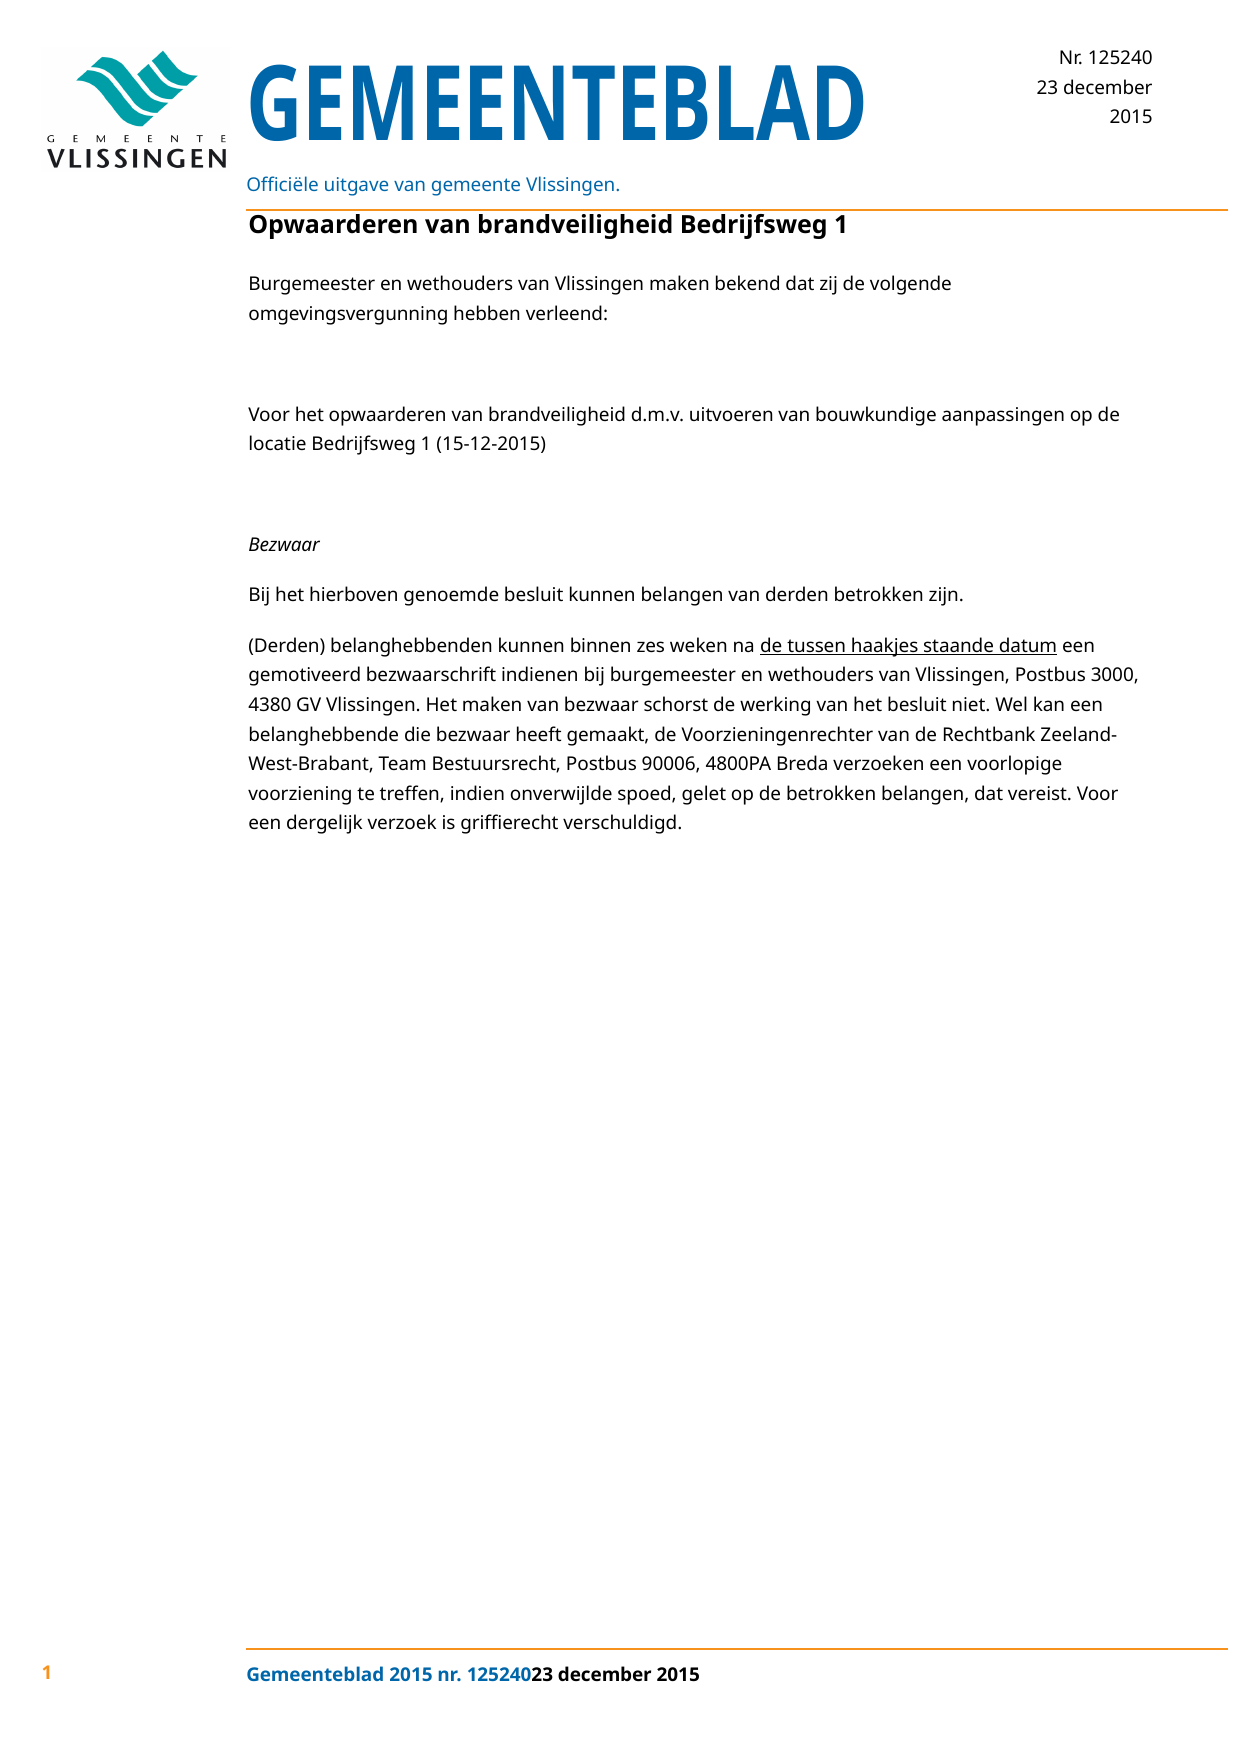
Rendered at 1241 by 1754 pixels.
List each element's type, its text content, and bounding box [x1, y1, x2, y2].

text Bezwaar [248, 531, 1152, 557]
text Bij het hierboven genoemde besluit kunnen belangen van derden betrokken zijn. [248, 582, 1152, 607]
picture [41, 47, 231, 172]
text (Derden) belanghebbenden kunnen binnen zes weken na de tussen haakjes staande datum een gemotiveerd bezwaarschrift indienen bij burgemeester en wethouders van Vlissingen, Postbus 3000, 4380 GV Vlissingen. Het maken van bezwaar schorst de werking van het besluit niet. Wel kan een belanghebbende die bezwaar heeft gemaakt, de Voorzieningenrechter van de Rechtbank Zeeland-West-Brabant, Team Bestuursrecht, Postbus 90006, 4800PA Breda verzoeken een voorlopige voorziening te treffen, indien onverwijlde spoed, gelet op de betrokken belangen, dat vereist. Voor een dergelijk verzoek is griffierecht verschuldigd. [248, 632, 1152, 835]
text Voor het opwaarderen van brandveiligheid d.m.v. uitvoeren van bouwkundige aanpassingen op de locatie Bedrijfsweg 1 (15-12-2015) [248, 401, 1152, 456]
text Burgemeester en wethouders van Vlissingen maken bekend dat zij de volgende omgevingsvergunning hebben verleend: [248, 270, 1152, 326]
text Opwaarderen van brandveiligheid Bedrijfsweg 1 [248, 211, 1152, 241]
